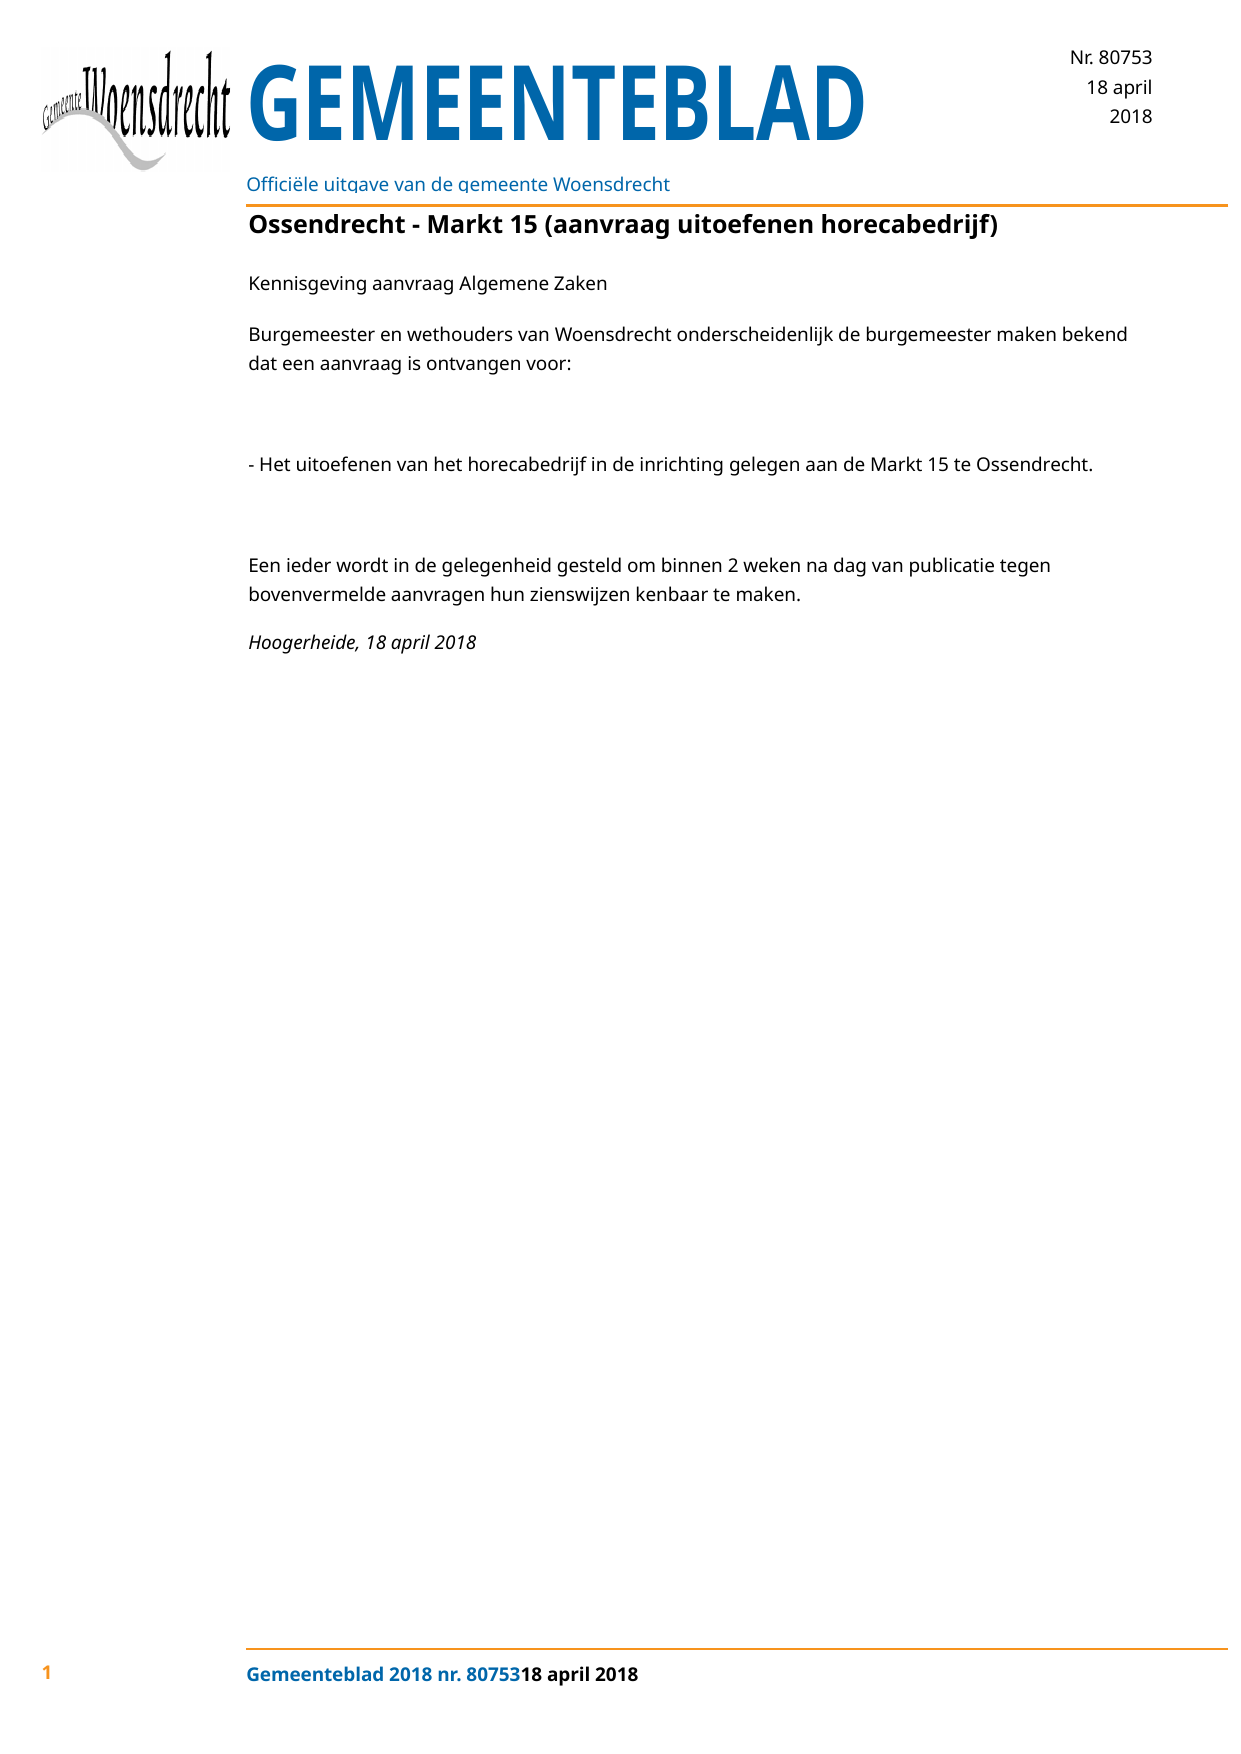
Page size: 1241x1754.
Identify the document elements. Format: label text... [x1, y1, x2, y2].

text Hoogerheide, 18 april 2018 [248, 629, 1152, 655]
picture [41, 47, 231, 172]
text - Het uitoefenen van het horecabedrijf in de inrichting gelegen aan de Markt 15 te Ossendrecht. [248, 451, 1152, 477]
text Kennisgeving aanvraag Algemene Zaken [248, 270, 1152, 296]
text Ossendrecht - Markt 15 (aanvraag uitoefenen horecabedrijf) [248, 207, 1152, 241]
text Een ieder wordt in de gelegenheid gesteld om binnen 2 weken na dag van publicatie tegen bovenvermelde aanvragen hun zienswijzen kenbaar te maken. [248, 552, 1152, 607]
text Burgemeester en wethouders van Woensdrecht onderscheidenlijk de burgemeester maken bekend dat een aanvraag is ontvangen voor: [248, 321, 1152, 376]
